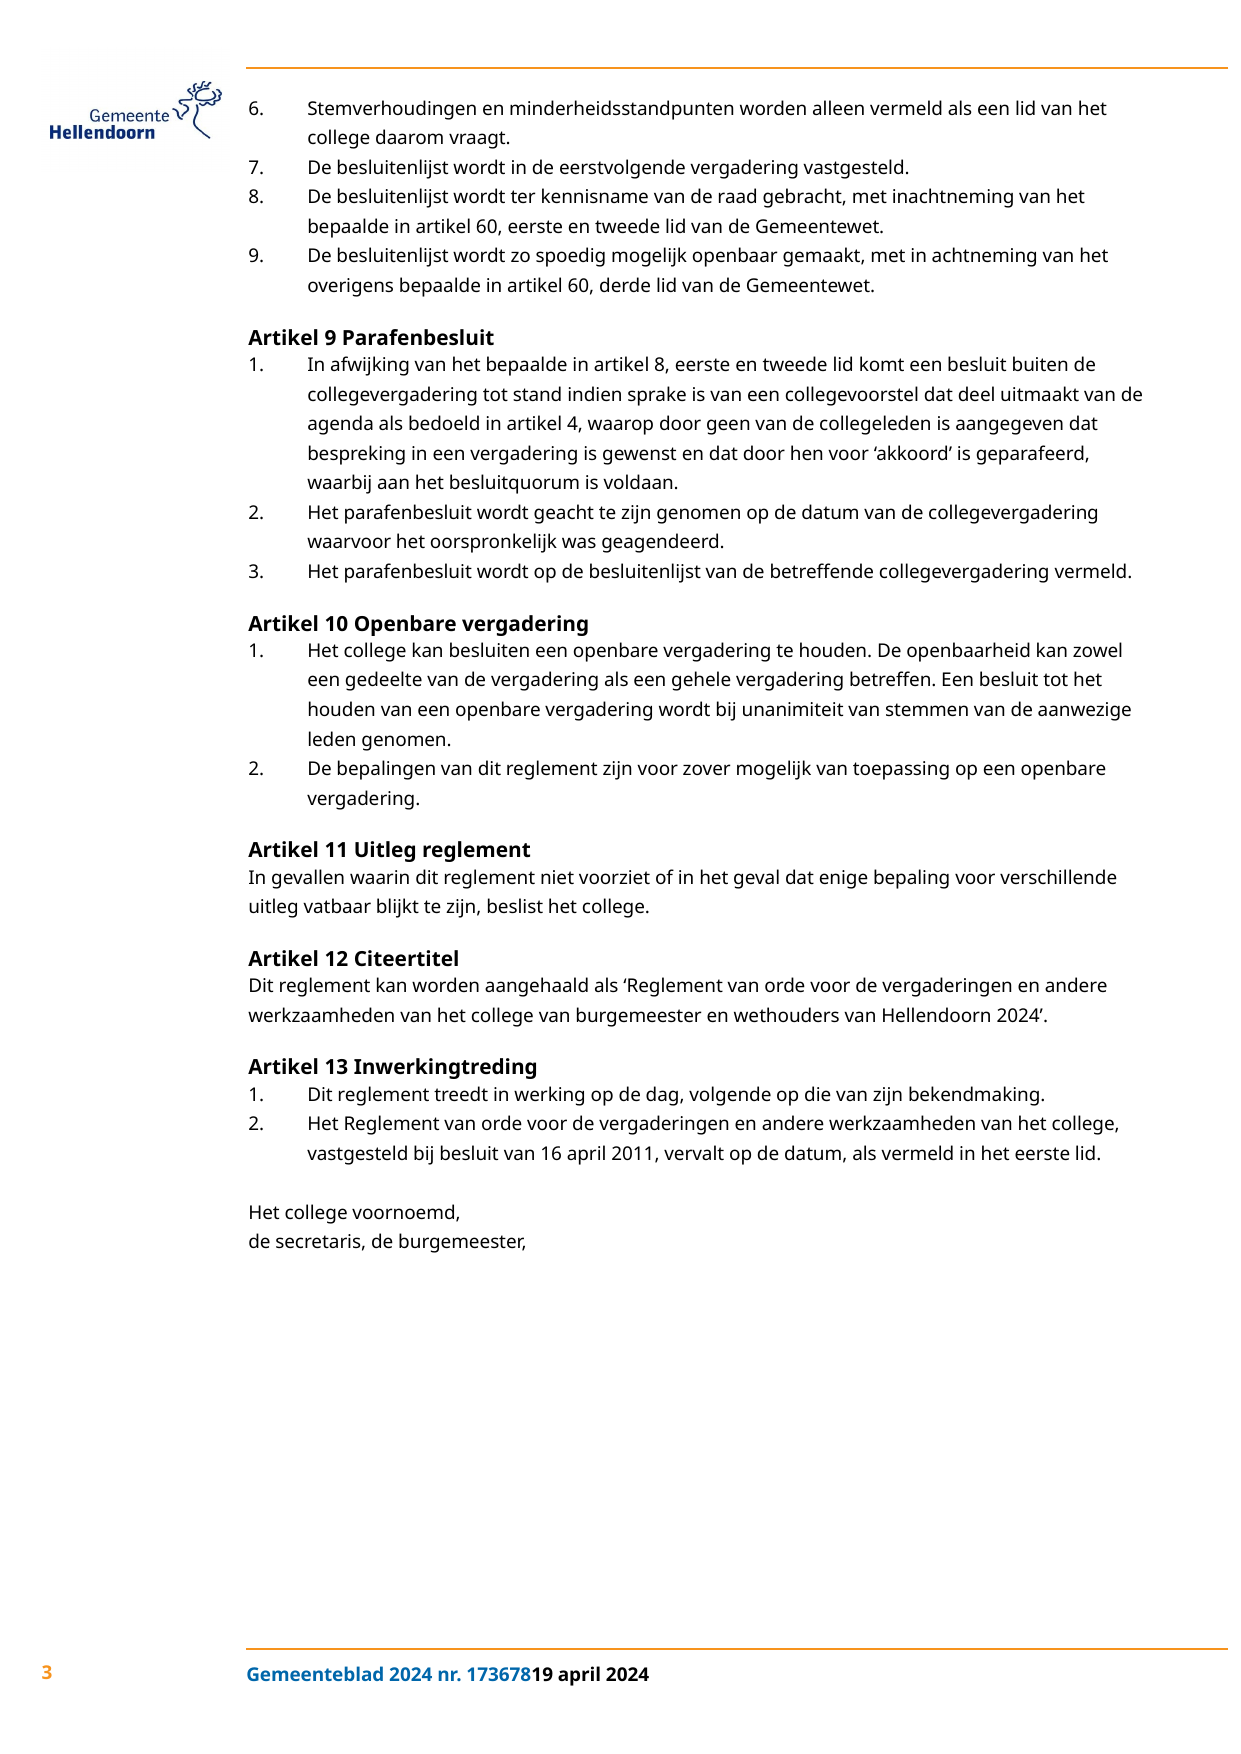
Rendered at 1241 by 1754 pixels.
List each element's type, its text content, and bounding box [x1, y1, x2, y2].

list De besluitenlijst wordt ter kennisname van de raad gebracht, met inachtneming van het bepaalde in artikel 60, eerste en tweede lid van de Gemeentewet. [248, 183, 1152, 239]
text Artikel 11 Uitleg reglement [248, 835, 1152, 864]
text In gevallen waarin dit reglement niet voorziet of in het geval dat enige bepaling voor verschillende uitleg vatbaar blijkt te zijn, beslist het college. [248, 864, 1152, 919]
text Artikel 13 Inwerkingtreding [248, 1052, 1152, 1081]
text Het college voornoemd, [248, 1199, 1152, 1225]
picture [41, 47, 231, 172]
list Het Reglement van orde voor de vergaderingen en andere werkzaamheden van het college, vastgesteld bij besluit van 16 april 2011, vervalt op de datum, als vermeld in het eerste lid. [248, 1110, 1152, 1166]
list In afwijking van het bepaalde in artikel 8, eerste en tweede lid komt een besluit buiten de collegevergadering tot stand indien sprake is van een collegevoorstel dat deel uitmaakt van de agenda als bedoeld in artikel 4, waarop door geen van de collegeleden is aangegeven dat bespreking in een vergadering is gewenst en dat door hen voor ‘akkoord’ is geparafeerd, waarbij aan het besluitquorum is voldaan. [248, 351, 1152, 495]
list Het parafenbesluit wordt geacht te zijn genomen op de datum van de collegevergadering waarvoor het oorspronkelijk was geagendeerd. [248, 499, 1152, 554]
text Artikel 10 Openbare vergadering [248, 609, 1152, 637]
text Dit reglement kan worden aangehaald als ‘Reglement van orde voor de vergaderingen en andere werkzaamheden van het college van burgemeester en wethouders van Hellendoorn 2024’. [248, 972, 1152, 1028]
text de secretaris, de burgemeester, [248, 1229, 1152, 1254]
list De bepalingen van dit reglement zijn voor zover mogelijk van toepassing op een openbare vergadering. [248, 755, 1152, 811]
list Het college kan besluiten een openbare vergadering te houden. De openbaarheid kan zowel een gedeelte van de vergadering als een gehele vergadering betreffen. Een besluit tot het houden van een openbare vergadering wordt bij unanimiteit van stemmen van de aanwezige leden genomen. [248, 637, 1152, 752]
list Het parafenbesluit wordt op de besluitenlijst van de betreffende collegevergadering vermeld. [248, 558, 1152, 584]
list De besluitenlijst wordt zo spoedig mogelijk openbaar gemaakt, met in achtneming van het overigens bepaalde in artikel 60, derde lid van de Gemeentewet. [248, 243, 1152, 298]
list Stemverhoudingen en minderheidsstandpunten worden alleen vermeld als een lid van het college daarom vraagt. [248, 95, 1152, 150]
list De besluitenlijst wordt in de eerstvolgende vergadering vastgesteld. [248, 154, 1152, 180]
text Artikel 9 Parafenbesluit [248, 323, 1152, 351]
text Artikel 12 Citeertitel [248, 944, 1152, 972]
list Dit reglement treedt in werking op de dag, volgende op die van zijn bekendmaking. [248, 1081, 1152, 1106]
